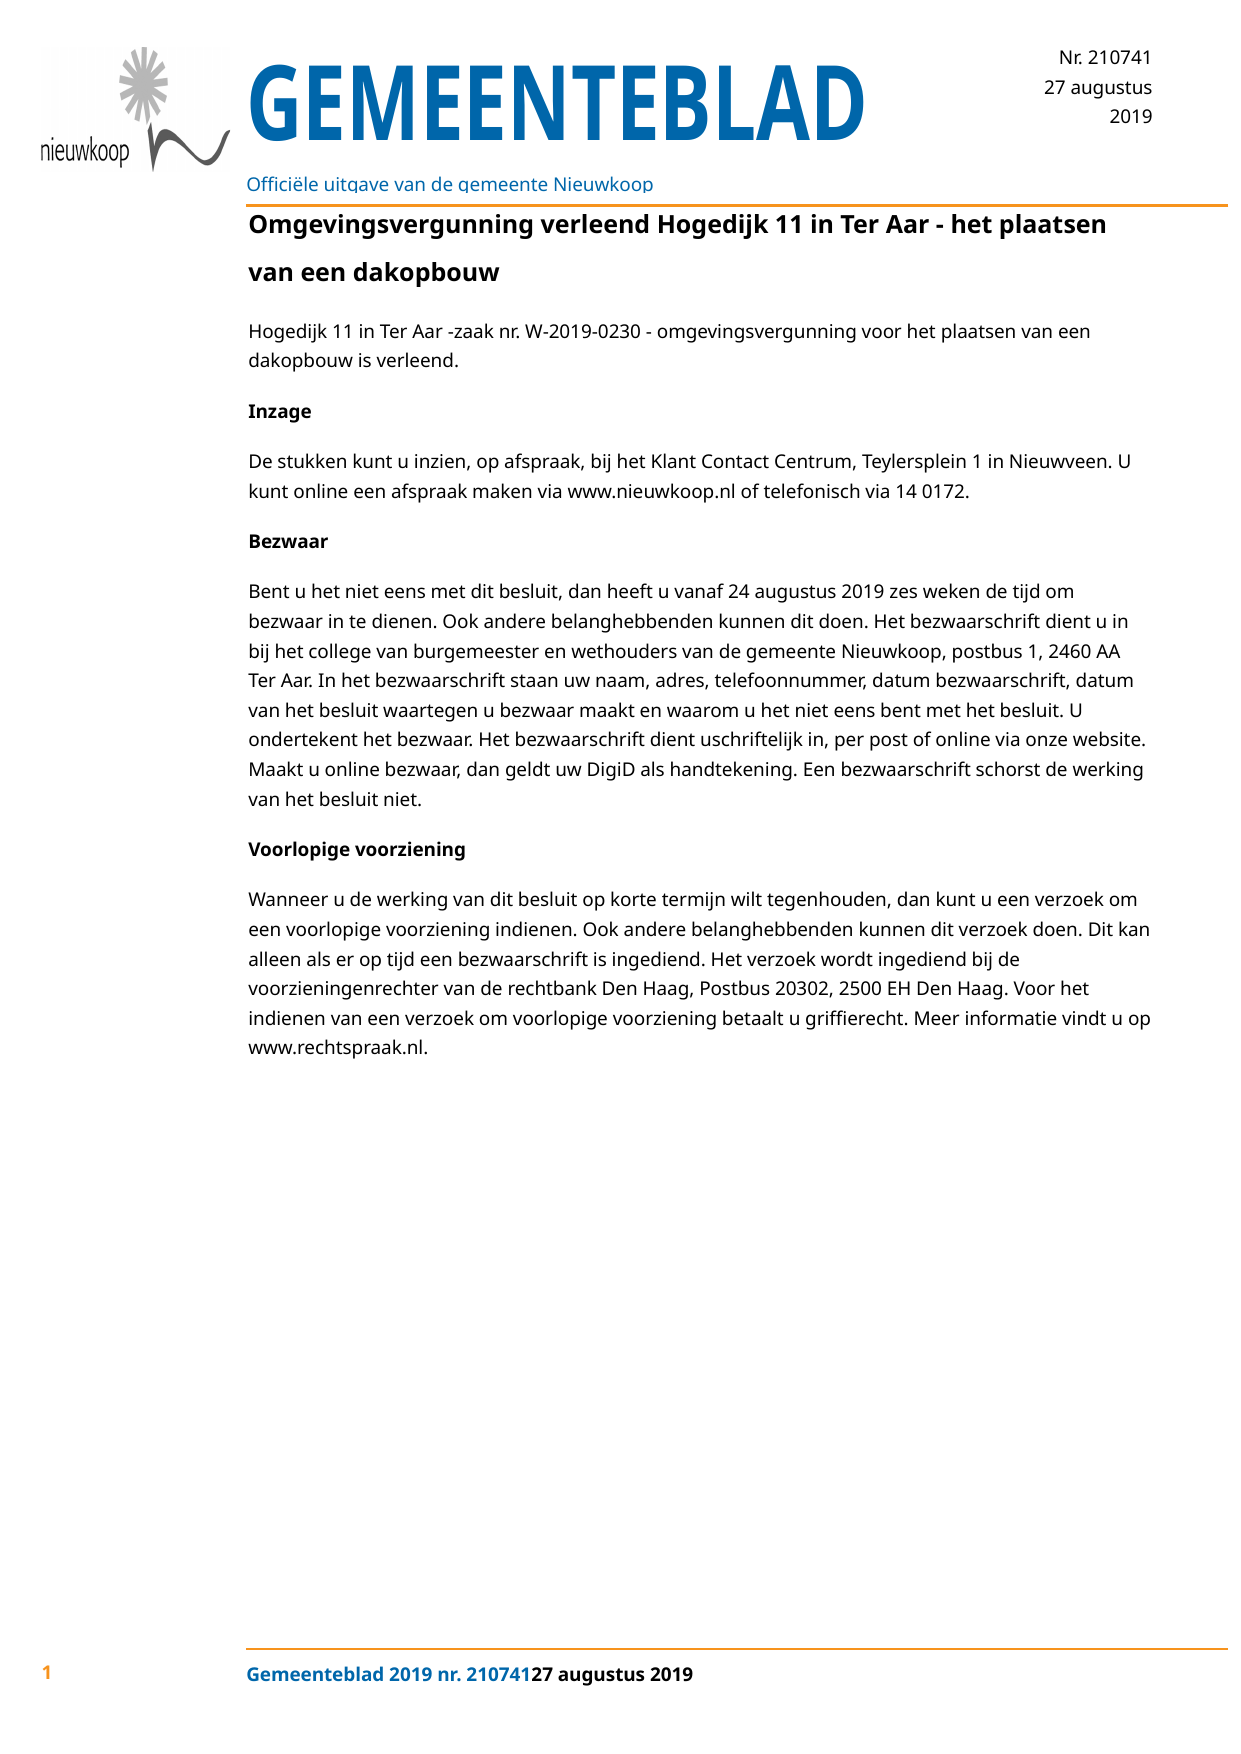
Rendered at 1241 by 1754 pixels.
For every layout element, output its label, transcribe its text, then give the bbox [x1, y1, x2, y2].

text De stukken kunt u inzien, op afspraak, bij het Klant Contact Centrum, Teylersplein 1 in Nieuwveen. U kunt online een afspraak maken via www.nieuwkoop.nl of telefonisch via 14 0172. [248, 448, 1152, 504]
text Bent u het niet eens met dit besluit, dan heeft u vanaf 24 augustus 2019 zes weken de tijd om bezwaar in te dienen. Ook andere belanghebbenden kunnen dit doen. Het bezwaarschrift dient u in bij het college van burgemeester en wethouders van de gemeente Nieuwkoop, postbus 1, 2460 AA Ter Aar. In het bezwaarschrift staan uw naam, adres, telefoonnummer, datum bezwaarschrift, datum van het besluit waartegen u bezwaar maakt en waarom u het niet eens bent met het besluit. U ondertekent het bezwaar. Het bezwaarschrift dient uschriftelijk in, per post of online via onze website. Maakt u online bezwaar, dan geldt uw DigiD als handtekening. Een bezwaarschrift schorst de werking van het besluit niet. [248, 579, 1152, 812]
text Bezwaar [248, 528, 1152, 554]
text Inzage [248, 398, 1152, 424]
picture [41, 47, 231, 172]
text Voorlopige voorziening [248, 836, 1152, 862]
text Hogedijk 11 in Ter Aar -zaak nr. W-2019-0230 - omgevingsvergunning voor het plaatsen van een dakopbouw is verleend. [248, 318, 1152, 373]
text Wanneer u de werking van dit besluit op korte termijn wilt tegenhouden, dan kunt u een verzoek om een voorlopige voorziening indienen. Ook andere belanghebbenden kunnen dit verzoek doen. Dit kan alleen als er op tijd een bezwaarschrift is ingediend. Het verzoek wordt ingediend bij de voorzieningenrechter van de rechtbank Den Haag, Postbus 20302, 2500 EH Den Haag. Voor het indienen van een verzoek om voorlopige voorziening betaalt u griffierecht. Meer informatie vindt u op www.rechtspraak.nl. [248, 887, 1152, 1060]
text Omgevingsvergunning verleend Hogedijk 11 in Ter Aar - het plaatsen van een dakopbouw [248, 207, 1152, 288]
